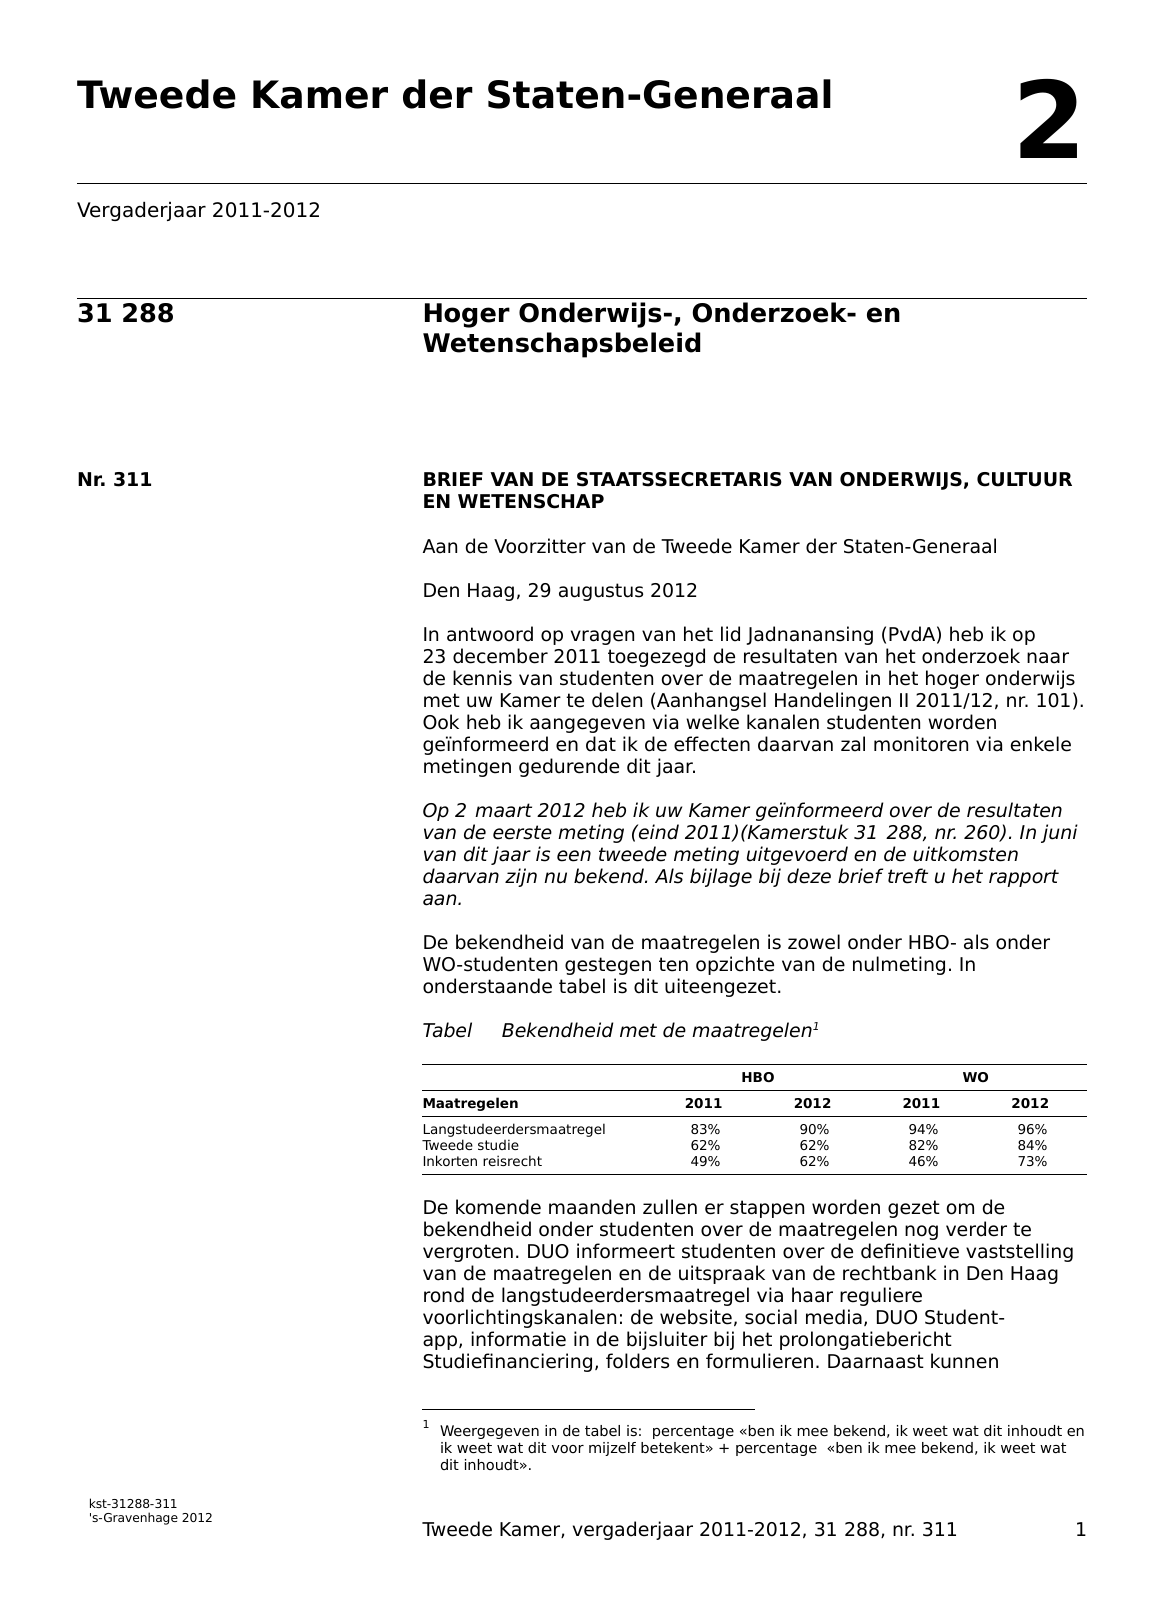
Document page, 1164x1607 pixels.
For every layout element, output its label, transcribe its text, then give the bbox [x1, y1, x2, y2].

table_cell 2011 [869, 1091, 978, 1116]
table_cell 83% [651, 1117, 760, 1138]
table_cell 62% [760, 1138, 869, 1153]
text De bekendheid van de maatregelen is zowel onder HBO- als onder WO-studenten gestegen ten opzichte van de nulmeting. In onderstaande tabel is dit uiteengezet. [422, 932, 1087, 998]
table_header HBO [651, 1065, 869, 1090]
table_cell Tweede studie [422, 1138, 651, 1153]
text De komende maanden zullen er stappen worden gezet om de bekendheid onder studenten over de maatregelen nog verder te vergroten. DUO informeert studenten over de definitieve vaststelling van de maatregelen en de uitspraak van de rechtbank in Den Haag rond de langstudeerdersmaatregel via haar reguliere voorlichtingskanalen: de website, social media, DUO Student-app, informatie in de bijsluiter bij het prolongatiebericht Studiefinanciering, folders en formulieren. Daarnaast kunnen [422, 1197, 1087, 1373]
table_cell Maatregelen [422, 1091, 651, 1116]
table_cell 46% [869, 1154, 978, 1174]
table_header [422, 1065, 651, 1090]
table_cell Langstudeerdersmaatregel [422, 1117, 651, 1138]
table_cell 90% [760, 1117, 869, 1138]
text Aan de Voorzitter van de Tweede Kamer der Staten-Generaal [422, 536, 1087, 557]
text Den Haag, 29 augustus 2012 [422, 580, 1087, 602]
table_cell 2012 [760, 1091, 869, 1116]
table_cell 62% [760, 1154, 869, 1174]
text Weergegeven in de tabel is: percentage «ben ik mee bekend, ik weet wat dit inhoudt en ik weet wat dit voor mijzelf betekent» + percentage «ben ik mee bekend, ik weet wat dit inhoudt». [422, 1418, 1087, 1474]
subtitle Nr. 311 BRIEF VAN DE STAATSSECRETARIS VAN ONDERWIJS, CULTUUR EN WETENSCHAP [77, 469, 1087, 513]
subtitle 31 288 Hoger Onderwijs-, Onderzoek- en Wetenschapsbeleid [77, 299, 1087, 358]
table_header Tweede Kamer der Staten-Generaal [77, 59, 886, 183]
text 's-Gravenhage 2012 [88, 1511, 323, 1525]
table_header WO [869, 1065, 1087, 1090]
table_cell 2012 [978, 1091, 1087, 1116]
table_cell 2011 [651, 1091, 760, 1116]
text In antwoord op vragen van het lid Jadnanansing (PvdA) heb ik op 23 december 2011 toegezegd de resultaten van het onderzoek naar de kennis van studenten over de maatregelen in het hoger onderwijs met uw Kamer te delen (Aanhangsel Handelingen II 2011/12, nr. 101). Ook heb ik aangegeven via welke kanalen studenten worden geïnformeerd en dat ik de effecten daarvan zal monitoren via enkele metingen gedurende dit jaar. [422, 624, 1087, 778]
text Op 2 maart 2012 heb ik uw Kamer geïnformeerd over de resultaten van de eerste meting (eind 2011)(Kamerstuk 31 288, nr. 260). In juni van dit jaar is een tweede meting uitgevoerd en de uitkomsten daarvan zijn nu bekend. Als bijlage bij deze brief treft u het rapport aan. [422, 800, 1087, 910]
table_cell 94% [869, 1117, 978, 1138]
text kst-31288-311 [88, 1497, 323, 1511]
table_cell 62% [651, 1138, 760, 1153]
table_cell 82% [869, 1138, 978, 1153]
subtitle Tabel Bekendheid met de maatregelen [422, 1020, 1087, 1042]
table_cell 49% [651, 1154, 760, 1174]
table_header 2 [886, 59, 1087, 183]
table_cell Inkorten reisrecht [422, 1154, 651, 1174]
table_cell 96% [978, 1117, 1087, 1138]
table_cell 84% [978, 1138, 1087, 1153]
table_cell 73% [978, 1154, 1087, 1174]
table_cell Vergaderjaar 2011-2012 [77, 184, 1087, 298]
